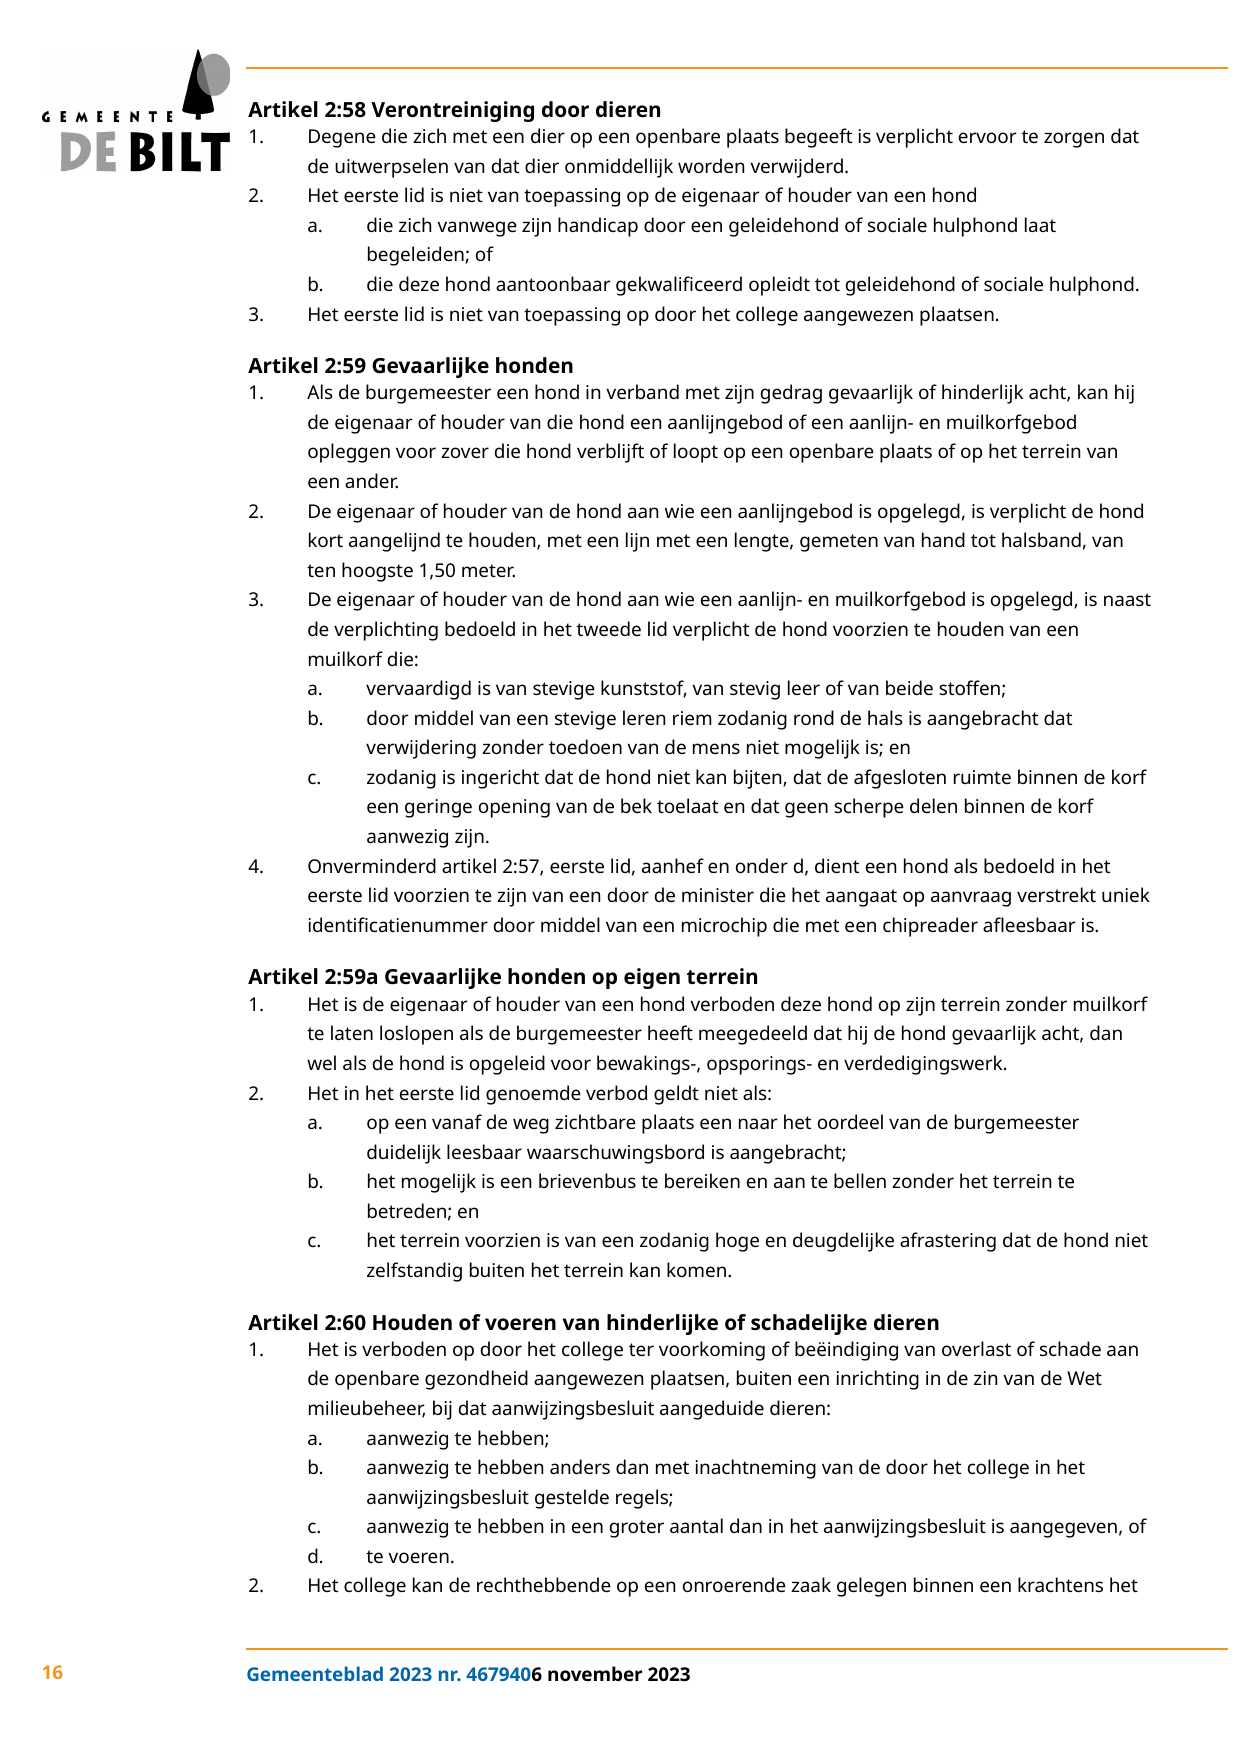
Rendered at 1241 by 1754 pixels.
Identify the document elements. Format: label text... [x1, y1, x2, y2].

list aanwezig te hebben; [307, 1425, 1152, 1451]
list Het is verboden op door het college ter voorkoming of beëindiging van overlast of schade aan de openbare gezondheid aangewezen plaatsen, buiten een inrichting in de zin van de Wet milieubeheer, bij dat aanwijzingsbesluit aangeduide dieren: [248, 1336, 1152, 1421]
list op een vanaf de weg zichtbare plaats een naar het oordeel van de burgemeester duidelijk leesbaar waarschuwingsbord is aangebracht; [307, 1109, 1152, 1164]
text Artikel 2:58 Verontreiniging door dieren [248, 95, 1152, 123]
list zodanig is ingericht dat de hond niet kan bijten, dat de afgesloten ruimte binnen de korf een geringe opening van de bek toelaat en dat geen scherpe delen binnen de korf aanwezig zijn. [307, 764, 1152, 849]
list Het eerste lid is niet van toepassing op de eigenaar of houder van een hond [248, 182, 1152, 208]
list De eigenaar of houder van de hond aan wie een aanlijngebod is opgelegd, is verplicht de hond kort aangelijnd te houden, met een lijn met een lengte, gemeten van hand tot halsband, van ten hoogste 1,50 meter. [248, 498, 1152, 583]
list Het is de eigenaar of houder van een hond verboden deze hond op zijn terrein zonder muilkorf te laten loslopen als de burgemeester heeft meegedeeld dat hij de hond gevaarlijk acht, dan wel als de hond is opgeleid voor bewakings-, opsporings- en verdedigingswerk. [248, 991, 1152, 1076]
list het terrein voorzien is van een zodanig hoge en deugdelijke afrastering dat de hond niet zelfstandig buiten het terrein kan komen. [307, 1228, 1152, 1283]
list Het college kan de rechthebbende op een onroerende zaak gelegen binnen een krachtens het [248, 1573, 1152, 1598]
list aanwezig te hebben anders dan met inachtneming van de door het college in het aanwijzingsbesluit gestelde regels; [307, 1454, 1152, 1510]
list vervaardigd is van stevige kunststof, van stevig leer of van beide stoffen; [307, 675, 1152, 701]
list De eigenaar of houder van de hond aan wie een aanlijn- en muilkorfgebod is opgelegd, is naast de verplichting bedoeld in het tweede lid verplicht de hond voorzien te houden van een muilkorf die: [248, 587, 1152, 672]
list aanwezig te hebben in een groter aantal dan in het aanwijzingsbesluit is aangegeven, of [307, 1513, 1152, 1539]
list Onverminderd artikel 2:57, eerste lid, aanhef en onder d, dient een hond als bedoeld in het eerste lid voorzien te zijn van een door de minister die het aangaat op aanvraag verstrekt uniek identificatienummer door middel van een microchip die met een chipreader afleesbaar is. [248, 853, 1152, 938]
list Als de burgemeester een hond in verband met zijn gedrag gevaarlijk of hinderlijk acht, kan hij de eigenaar of houder van die hond een aanlijngebod of een aanlijn- en muilkorfgebod opleggen voor zover die hond verblijft of loopt op een openbare plaats of op het terrein van een ander. [248, 379, 1152, 494]
list te voeren. [307, 1543, 1152, 1569]
text Artikel 2:59a Gevaarlijke honden op eigen terrein [248, 962, 1152, 991]
list die deze hond aantoonbaar gekwalificeerd opleidt tot geleidehond of sociale hulphond. [307, 271, 1152, 297]
list die zich vanwege zijn handicap door een geleidehond of sociale hulphond laat begeleiden; of [307, 212, 1152, 267]
list Het eerste lid is niet van toepassing op door het college aangewezen plaatsen. [248, 301, 1152, 326]
list Degene die zich met een dier op een openbare plaats begeeft is verplicht ervoor te zorgen dat de uitwerpselen van dat dier onmiddellijk worden verwijderd. [248, 123, 1152, 178]
picture [41, 47, 231, 172]
list door middel van een stevige leren riem zodanig rond de hals is aangebracht dat verwijdering zonder toedoen van de mens niet mogelijk is; en [307, 705, 1152, 760]
text Artikel 2:60 Houden of voeren van hinderlijke of schadelijke dieren [248, 1308, 1152, 1336]
text Artikel 2:59 Gevaarlijke honden [248, 351, 1152, 379]
list Het in het eerste lid genoemde verbod geldt niet als: [248, 1080, 1152, 1105]
list het mogelijk is een brievenbus te bereiken en aan te bellen zonder het terrein te betreden; en [307, 1168, 1152, 1224]
